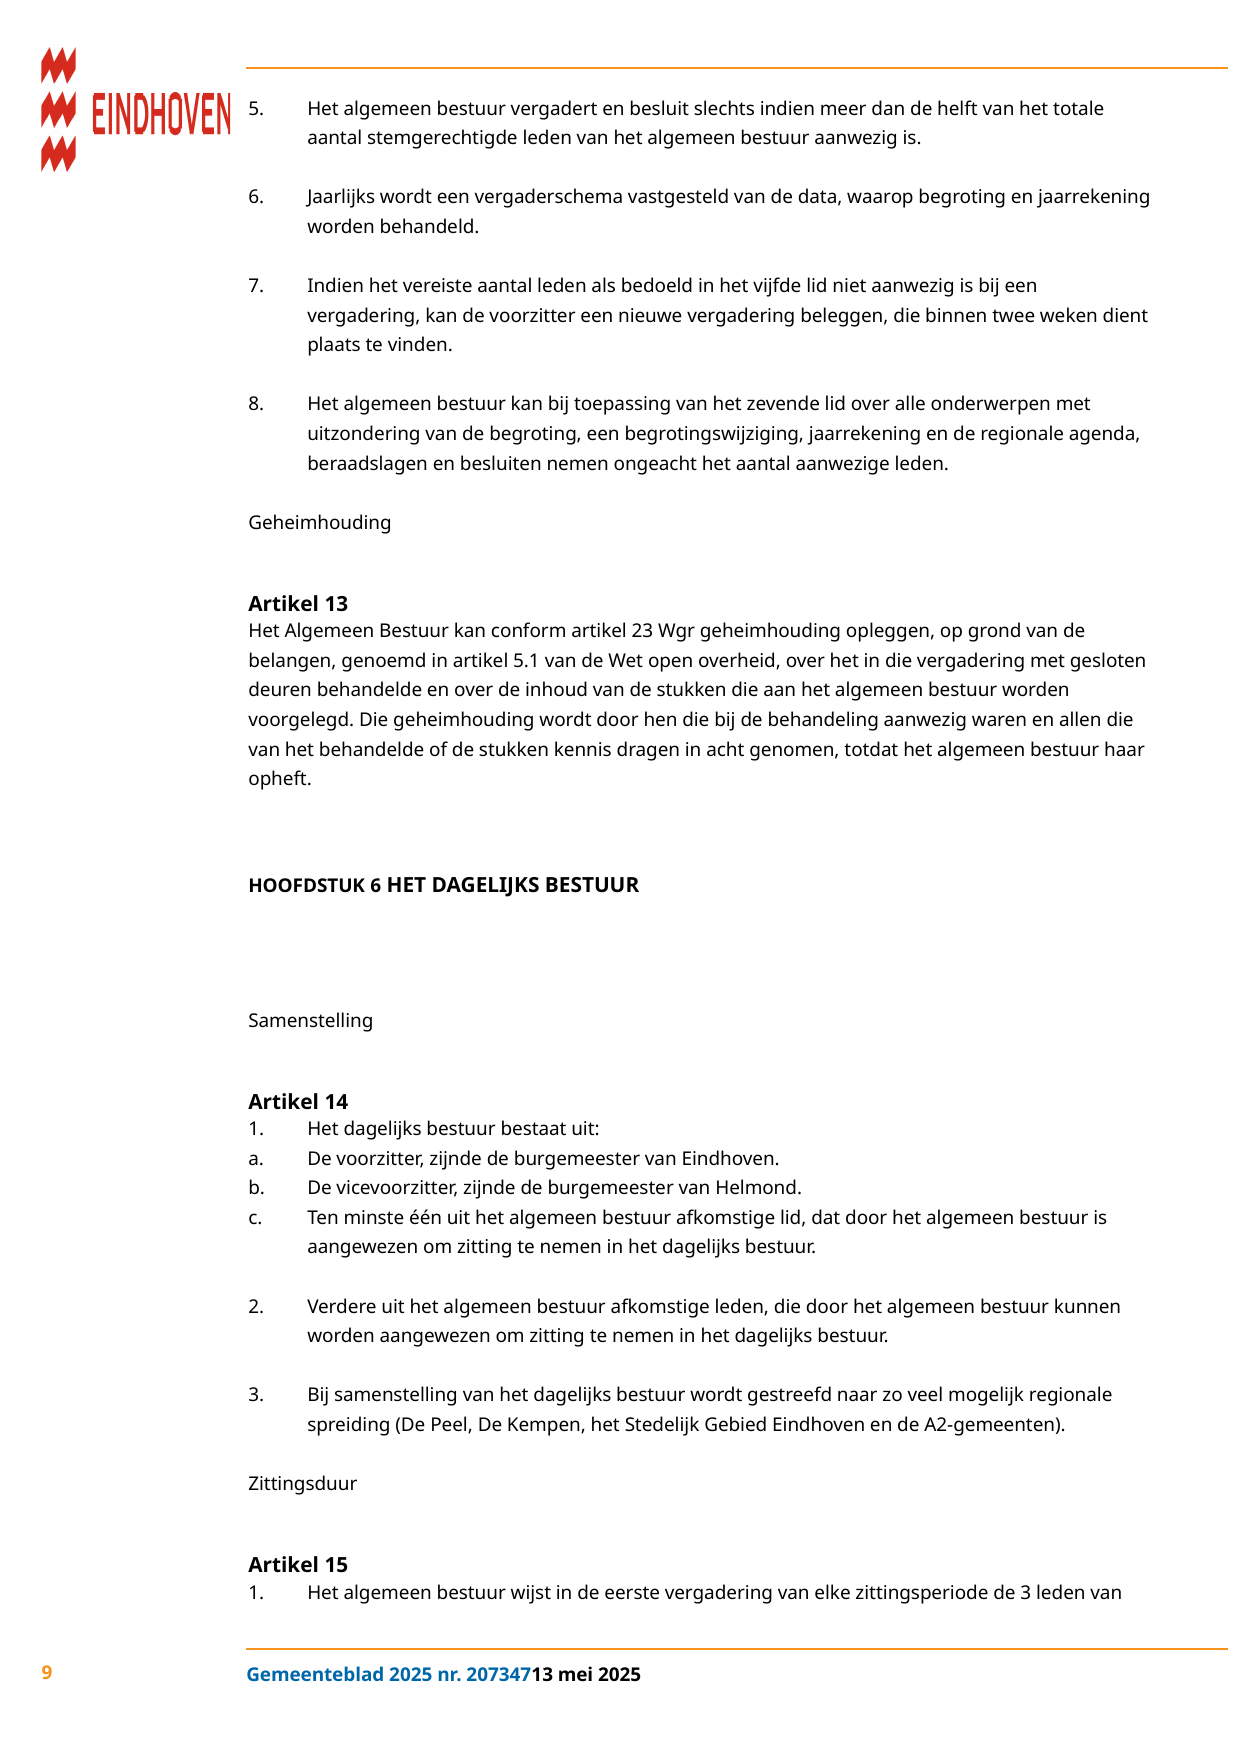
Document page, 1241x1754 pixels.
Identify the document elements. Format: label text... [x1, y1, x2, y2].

list Het dagelijks bestuur bestaat uit: [248, 1115, 1152, 1141]
list Jaarlijks wordt een vergaderschema vastgesteld van de data, waarop begroting en jaarrekening worden behandeld. [248, 183, 1152, 239]
list De vicevoorzitter, zijnde de burgemeester van Helmond. [248, 1174, 1152, 1200]
text Zittingsduur [248, 1470, 1152, 1496]
text Artikel 13 [248, 589, 1152, 617]
picture [41, 47, 231, 172]
list Ten minste één uit het algemeen bestuur afkomstige lid, dat door het algemeen bestuur is aangewezen om zitting te nemen in het dagelijks bestuur. [248, 1204, 1152, 1259]
text HOOFDSTUK 6 HET DAGELIJKS BESTUUR [248, 870, 1152, 898]
list Verdere uit het algemeen bestuur afkomstige leden, die door het algemeen bestuur kunnen worden aangewezen om zitting te nemen in het dagelijks bestuur. [248, 1293, 1152, 1348]
list De voorzitter, zijnde de burgemeester van Eindhoven. [248, 1145, 1152, 1171]
list Indien het vereiste aantal leden als bedoeld in het vijfde lid niet aanwezig is bij een vergadering, kan de voorzitter een nieuwe vergadering beleggen, die binnen twee weken dient plaats te vinden. [248, 272, 1152, 357]
text Samenstelling [248, 1007, 1152, 1033]
list Het algemeen bestuur vergadert en besluit slechts indien meer dan de helft van het totale aantal stemgerechtigde leden van het algemeen bestuur aanwezig is. [248, 95, 1152, 150]
list Het algemeen bestuur wijst in de eerste vergadering van elke zittingsperiode de 3 leden van [248, 1579, 1152, 1604]
text Het Algemeen Bestuur kan conform artikel 23 Wgr geheimhouding opleggen, op grond van de belangen, genoemd in artikel 5.1 van de Wet open overheid, over het in die vergadering met gesloten deuren behandelde en over de inhoud van de stukken die aan het algemeen bestuur worden voorgelegd. Die geheimhouding wordt door hen die bij de behandeling aanwezig waren en allen die van het behandelde of de stukken kennis dragen in acht genomen, totdat het algemeen bestuur haar opheft. [248, 617, 1152, 791]
text Artikel 15 [248, 1550, 1152, 1579]
text Geheimhouding [248, 509, 1152, 535]
list Het algemeen bestuur kan bij toepassing van het zevende lid over alle onderwerpen met uitzondering van de begroting, een begrotingswijziging, jaarrekening en de regionale agenda, beraadslagen en besluiten nemen ongeacht het aantal aanwezige leden. [248, 391, 1152, 476]
text Artikel 14 [248, 1087, 1152, 1115]
list Bij samenstelling van het dagelijks bestuur wordt gestreefd naar zo veel mogelijk regionale spreiding (De Peel, De Kempen, het Stedelijk Gebied Eindhoven en de A2-gemeenten). [248, 1382, 1152, 1437]
